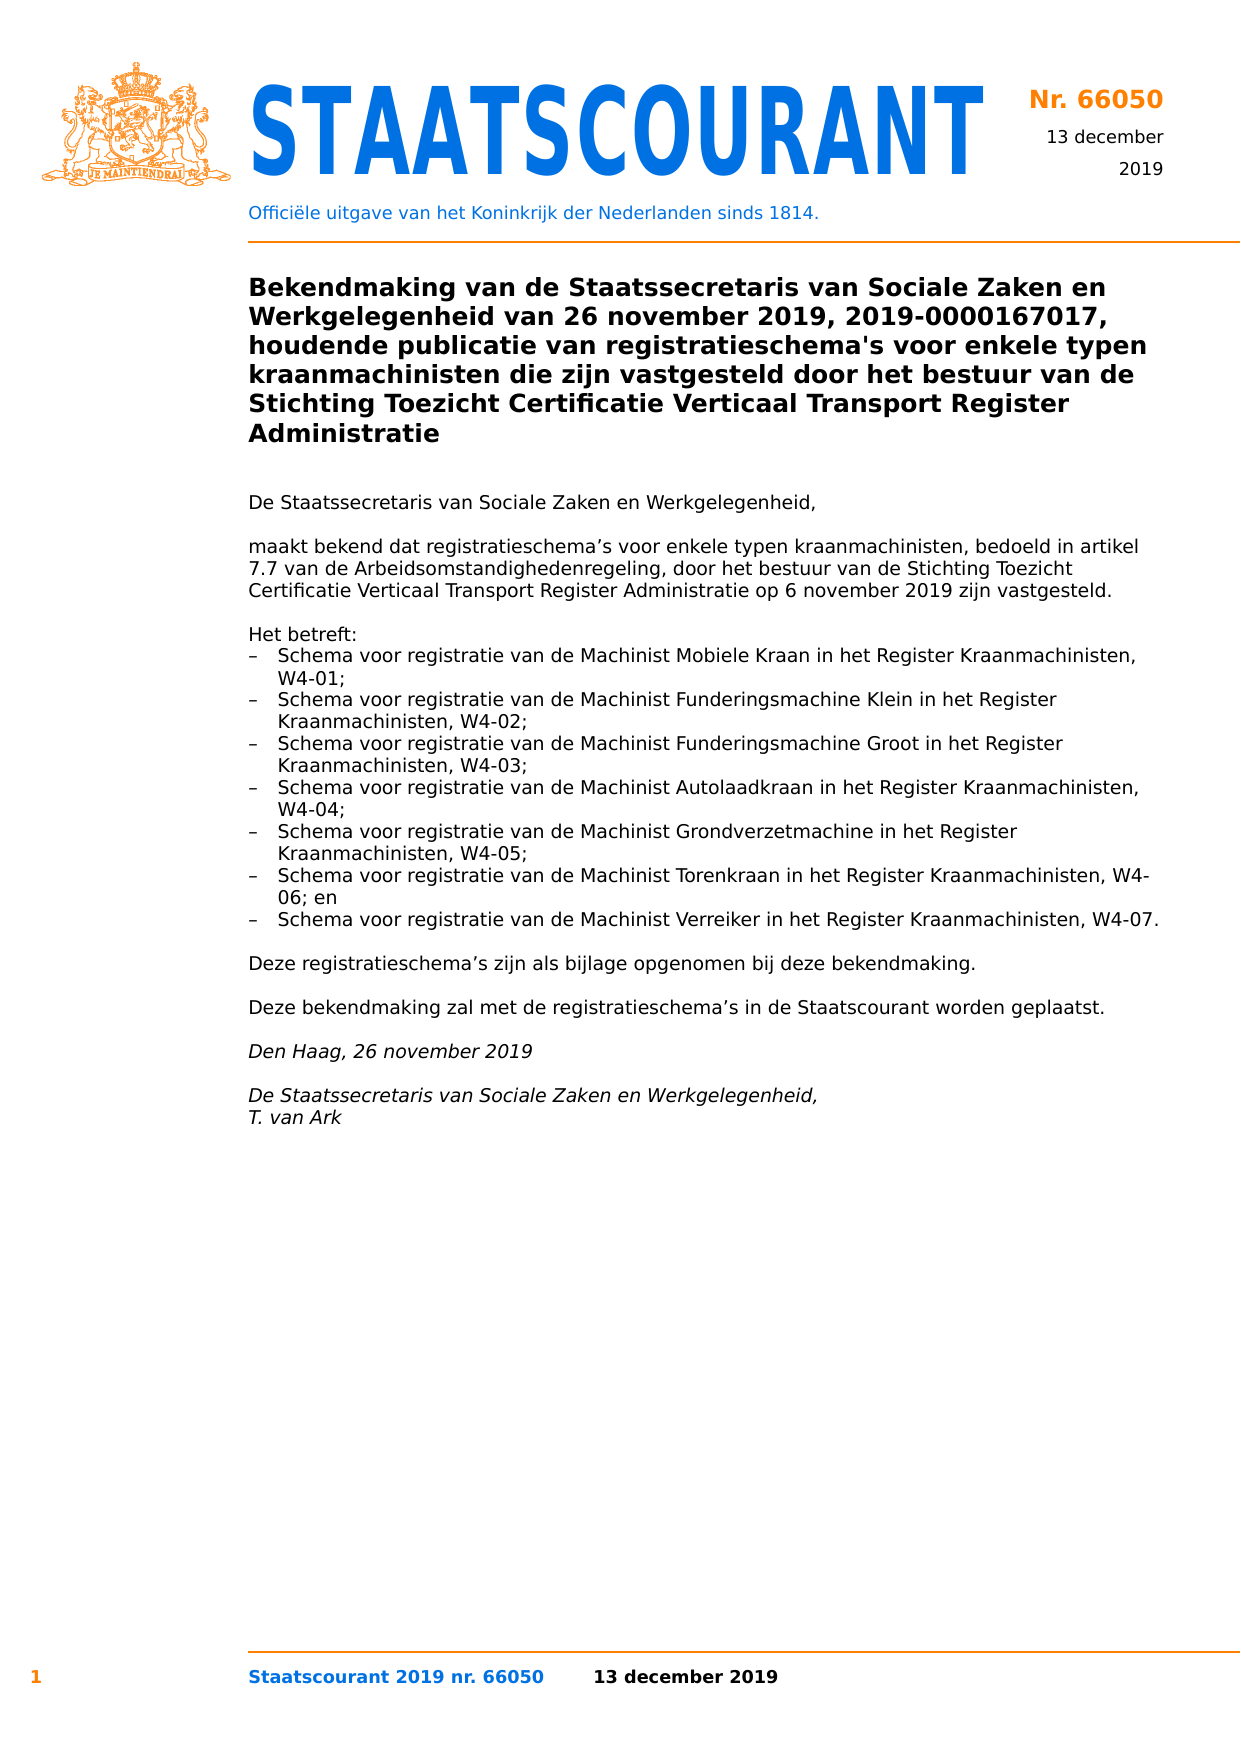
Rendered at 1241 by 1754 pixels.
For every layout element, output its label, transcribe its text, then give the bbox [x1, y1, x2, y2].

table_cell 13 december [998, 121, 1240, 153]
subtitle Bekendmaking van de Staatssecretaris van Sociale Zaken en Werkgelegenheid van 26 november 2019, 2019-0000167017, houdende publicatie van registratieschema's voor enkele typen kraanmachinisten die zijn vastgesteld door het bestuur van de Stichting Toezicht Certificatie Verticaal Transport Register Administratie [248, 273, 1163, 448]
text Deze registratieschema’s zijn als bijlage opgenomen bij deze bekendmaking. [248, 953, 1163, 975]
text – Schema voor registratie van de Machinist Verreiker in het Register Kraanmachinisten, W4-07. [248, 909, 1163, 931]
text Den Haag, 26 november 2019 [248, 1041, 1163, 1063]
text – Schema voor registratie van de Machinist Grondverzetmachine in het Register Kraanmachinisten, W4-05; [248, 821, 1163, 865]
table_header [25, 62, 248, 241]
table_cell 2019 [998, 153, 1240, 203]
text – Schema voor registratie van de Machinist Autolaadkraan in het Register Kraanmachinisten, W4-04; [248, 777, 1163, 821]
text – Schema voor registratie van de Machinist Mobiele Kraan in het Register Kraanmachinisten, W4-01; [248, 645, 1163, 689]
table_header Nr. 66050 [998, 62, 1240, 121]
text – Schema voor registratie van de Machinist Torenkraan in het Register Kraanmachinisten, W4-06; en [248, 865, 1163, 909]
text Het betreft: [248, 623, 1163, 645]
text Deze bekendmaking zal met de registratieschema’s in de Staatscourant worden geplaatst. [248, 997, 1163, 1019]
text De Staatssecretaris van Sociale Zaken en Werkgelegenheid, [248, 492, 1163, 514]
text – Schema voor registratie van de Machinist Funderingsmachine Groot in het Register Kraanmachinisten, W4-03; [248, 733, 1163, 777]
table_header STAATSCOURANT [248, 62, 998, 203]
text maakt bekend dat registratieschema’s voor enkele typen kraanmachinisten, bedoeld in artikel 7.7 van de Arbeidsomstandighedenregeling, door het bestuur van de Stichting Toezicht Certificatie Verticaal Transport Register Administratie op 6 november 2019 zijn vastgesteld. [248, 536, 1163, 602]
text – Schema voor registratie van de Machinist Funderingsmachine Klein in het Register Kraanmachinisten, W4-02; [248, 689, 1163, 733]
text De Staatssecretaris van Sociale Zaken en Werkgelegenheid, T. van Ark [248, 1084, 1163, 1128]
picture [41, 62, 231, 186]
table_cell Officiële uitgave van het Koninkrijk der Nederlanden sinds 1814. [248, 203, 1240, 241]
